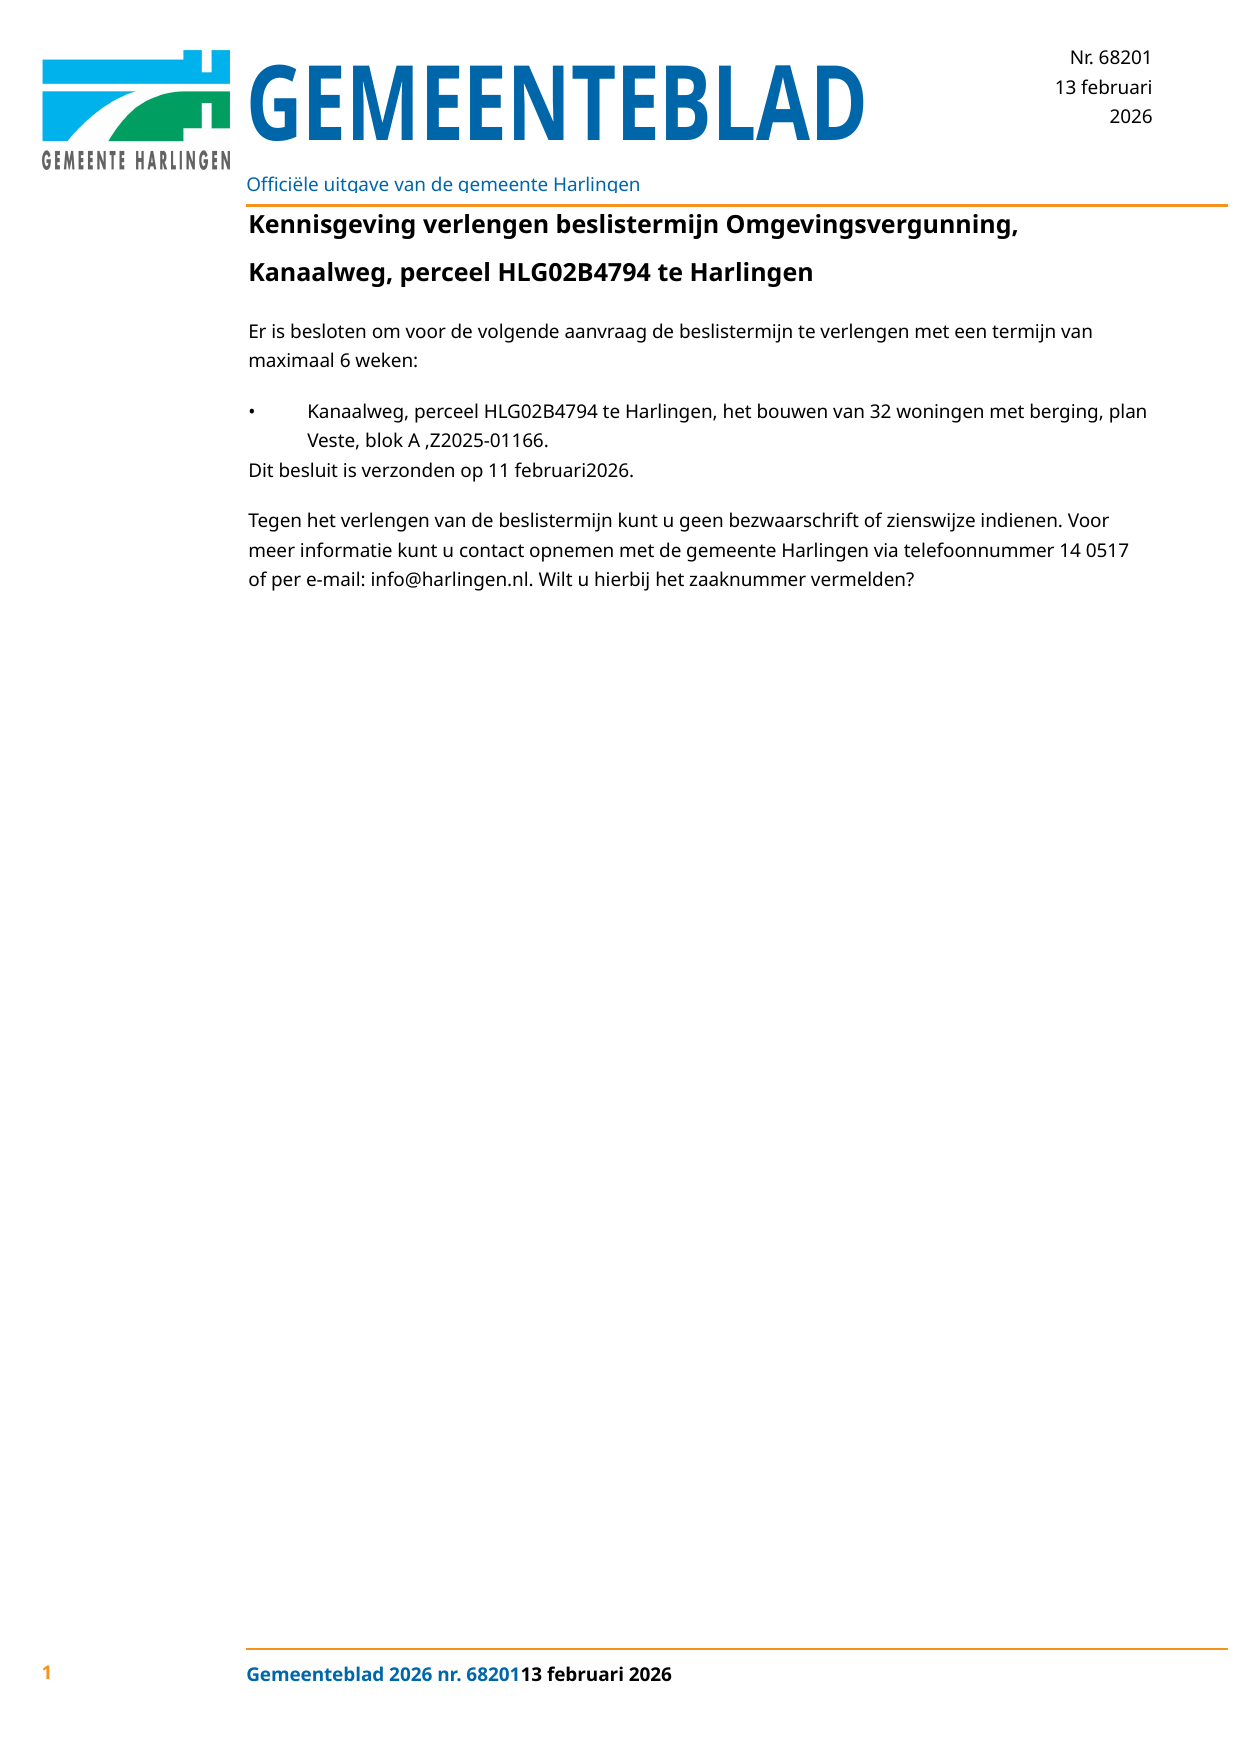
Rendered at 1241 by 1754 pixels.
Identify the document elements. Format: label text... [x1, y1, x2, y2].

picture [41, 47, 231, 172]
text Kennisgeving verlengen beslistermijn Omgevingsvergunning, Kanaalweg, perceel HLG02B4794 te Harlingen [248, 207, 1152, 288]
text Tegen het verlengen van de beslistermijn kunt u geen bezwaarschrift of zienswijze indienen. Voor meer informatie kunt u contact opnemen met de gemeente Harlingen via telefoonnummer 14 0517 of per e-mail: info@harlingen.nl. Wilt u hierbij het zaaknummer vermelden? [248, 507, 1152, 592]
list Kanaalweg, perceel HLG02B4794 te Harlingen, het bouwen van 32 woningen met berging, plan Veste, blok A ,Z2025-01166. [248, 398, 1152, 453]
text Er is besloten om voor de volgende aanvraag de beslistermijn te verlengen met een termijn van maximaal 6 weken: [248, 318, 1152, 373]
text Dit besluit is verzonden op 11 februari2026. [248, 457, 1152, 483]
